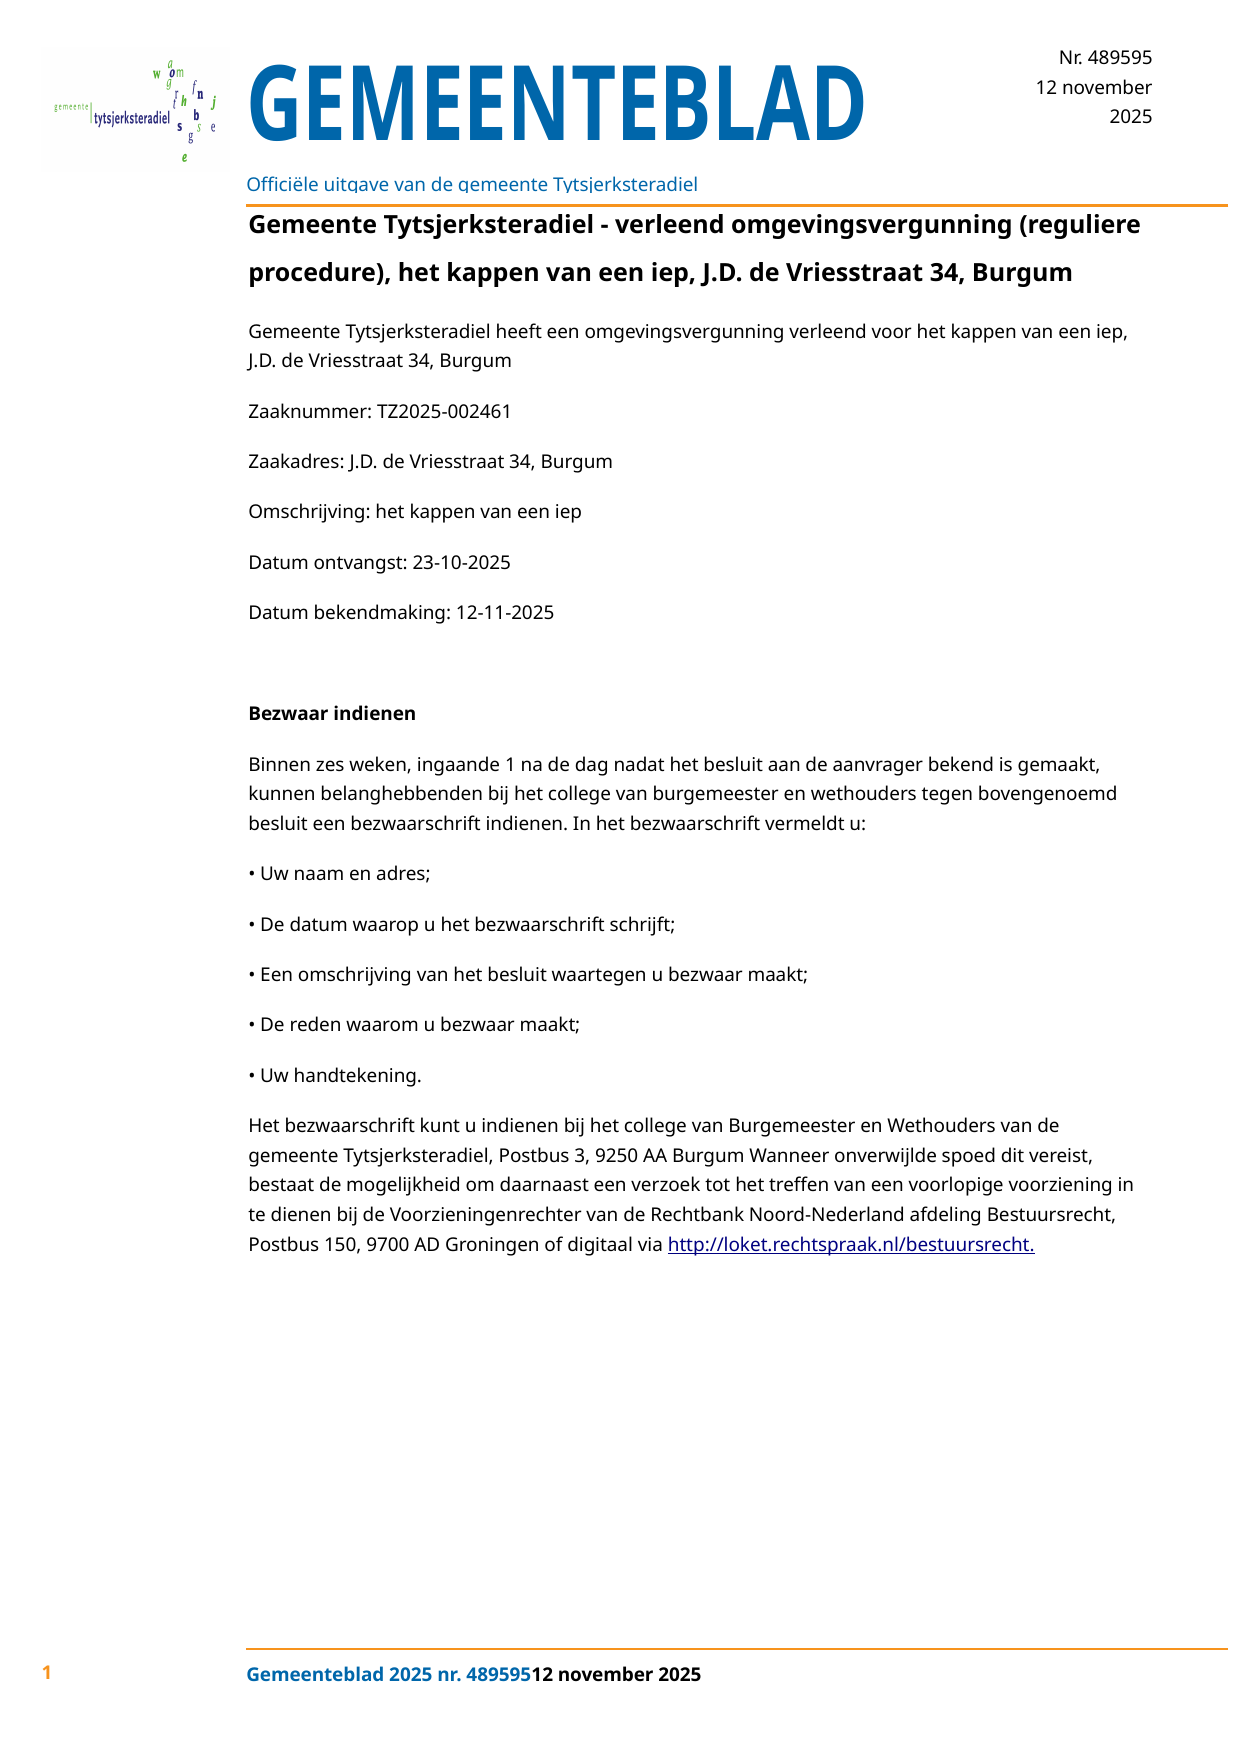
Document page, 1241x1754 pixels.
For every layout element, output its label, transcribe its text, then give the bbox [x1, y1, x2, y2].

text Bezwaar indienen [248, 700, 1152, 726]
text Binnen zes weken, ingaande 1 na de dag nadat het besluit aan de aanvrager bekend is gemaakt, kunnen belanghebbenden bij het college van burgemeester en wethouders tegen bovengenoemd besluit een bezwaarschrift indienen. In het bezwaarschrift vermeldt u: [248, 751, 1152, 836]
text • Uw naam en adres; [248, 860, 1152, 886]
text Datum bekendmaking: 12-11-2025 [248, 599, 1152, 625]
text Datum ontvangst: 23-10-2025 [248, 549, 1152, 575]
picture [41, 47, 231, 172]
text Gemeente Tytsjerksteradiel heeft een omgevingsvergunning verleend voor het kappen van een iep, J.D. de Vriesstraat 34, Burgum [248, 318, 1152, 373]
text • Uw handtekening. [248, 1062, 1152, 1088]
text Zaaknummer: TZ2025-002461 [248, 398, 1152, 424]
text • Een omschrijving van het besluit waartegen u bezwaar maakt; [248, 961, 1152, 987]
text • De datum waarop u het bezwaarschrift schrijft; [248, 911, 1152, 937]
text • De reden waarom u bezwaar maakt; [248, 1012, 1152, 1037]
text Gemeente Tytsjerksteradiel - verleend omgevingsvergunning (reguliere procedure), het kappen van een iep, J.D. de Vriesstraat 34, Burgum [248, 207, 1152, 288]
text Zaakadres: J.D. de Vriesstraat 34, Burgum [248, 448, 1152, 474]
text Omschrijving: het kappen van een iep [248, 499, 1152, 524]
text Het bezwaarschrift kunt u indienen bij het college van Burgemeester en Wethouders van de gemeente Tytsjerksteradiel, Postbus 3, 9250 AA Burgum Wanneer onverwijlde spoed dit vereist, bestaat de mogelijkheid om daarnaast een verzoek tot het treffen van een voorlopige voorziening in te dienen bij de Voorzieningenrechter van de Rechtbank Noord-Nederland afdeling Bestuursrecht, Postbus 150, 9700 AD Groningen of digitaal via http://loket.rechtspraak.nl/bestuursrecht. [248, 1112, 1152, 1257]
